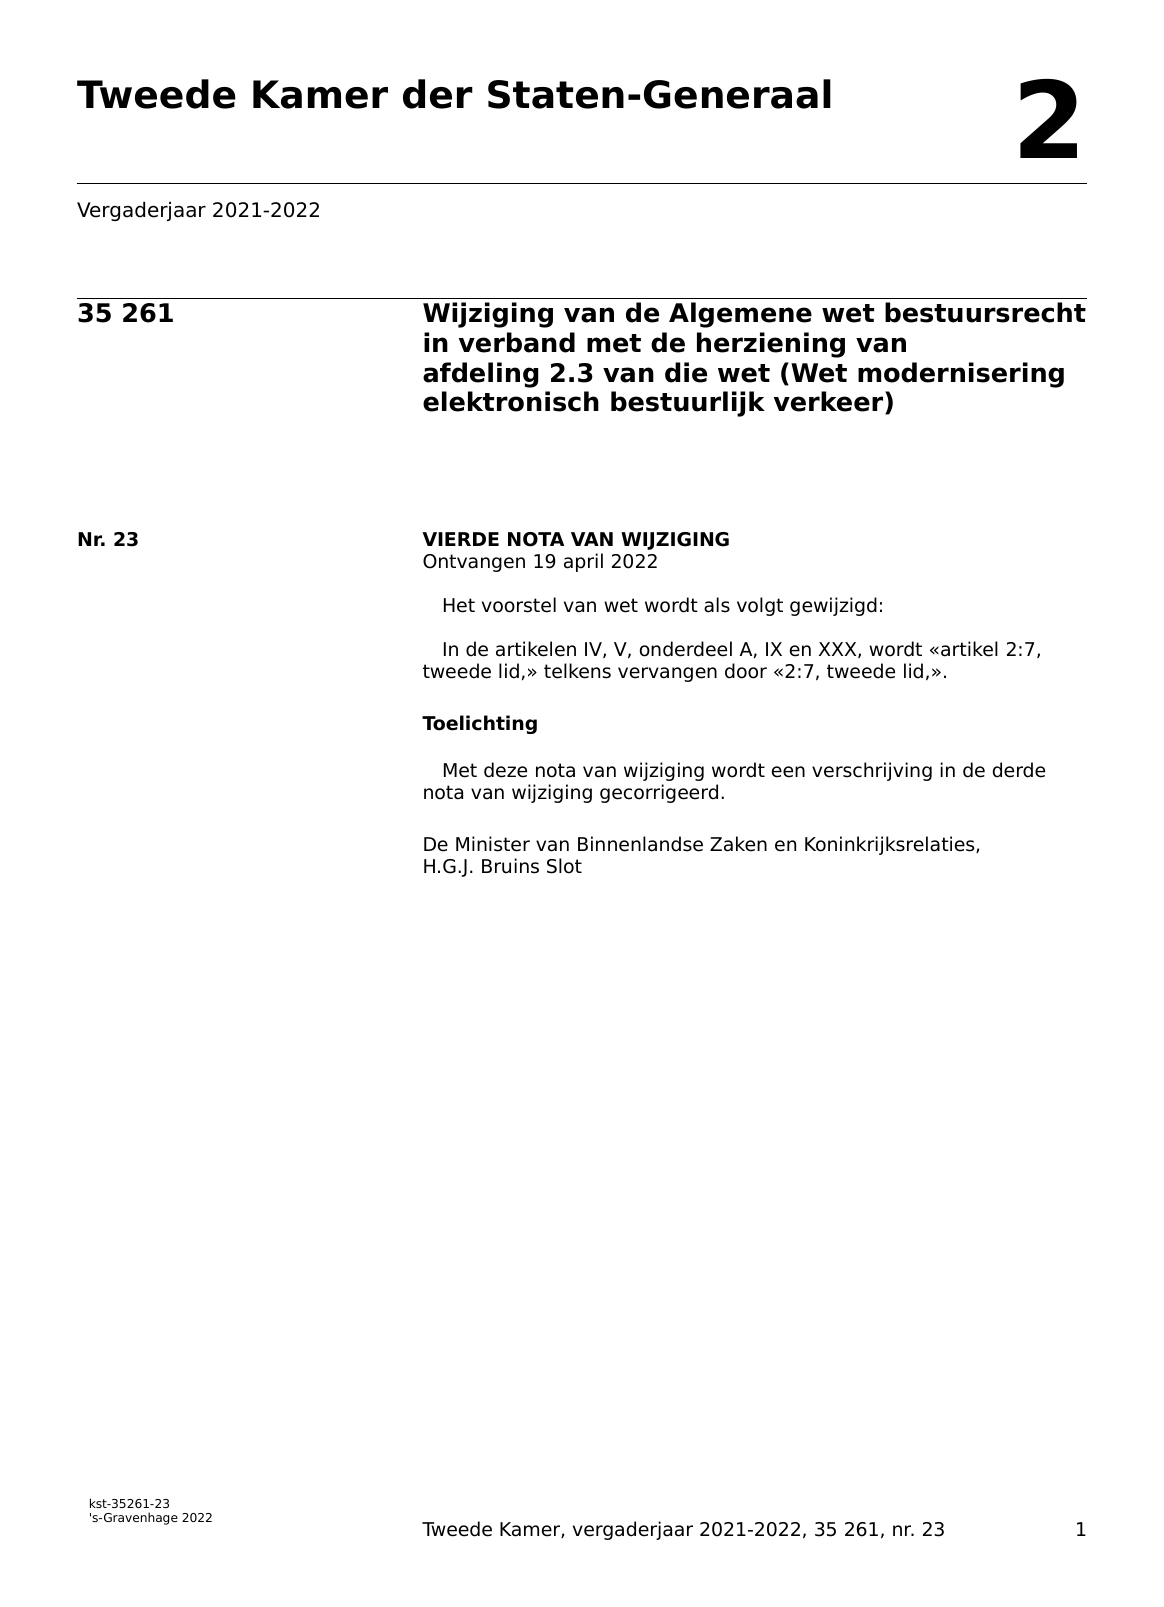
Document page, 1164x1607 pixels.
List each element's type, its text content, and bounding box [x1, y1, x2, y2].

table_header Tweede Kamer der Staten-Generaal [77, 59, 886, 183]
text 's-Gravenhage 2022 [88, 1511, 323, 1525]
text Het voorstel van wet wordt als volgt gewijzigd: [422, 595, 1087, 617]
table_header 2 [886, 59, 1087, 183]
subtitle 35 261 Wijziging van de Algemene wet bestuursrecht in verband met de herziening van afdeling 2.3 van die wet (Wet modernisering elektronisch bestuurlijk verkeer) [77, 299, 1087, 418]
subtitle Nr. 23 VIERDE NOTA VAN WIJZIGING [77, 529, 1087, 551]
text Ontvangen 19 april 2022 [422, 551, 1087, 573]
text Met deze nota van wijziging wordt een verschrijving in de derde nota van wijziging gecorrigeerd. [422, 760, 1087, 804]
text De Minister van Binnenlandse Zaken en Koninkrijksrelaties, H.G.J. Bruins Slot [422, 834, 1087, 878]
text In de artikelen IV, V, onderdeel A, IX en XXX, wordt «artikel 2:7, tweede lid,» telkens vervangen door «2:7, tweede lid,». [422, 639, 1087, 683]
table_cell Vergaderjaar 2021-2022 [77, 184, 1087, 298]
subtitle Toelichting [422, 713, 1087, 735]
text kst-35261-23 [88, 1497, 323, 1511]
